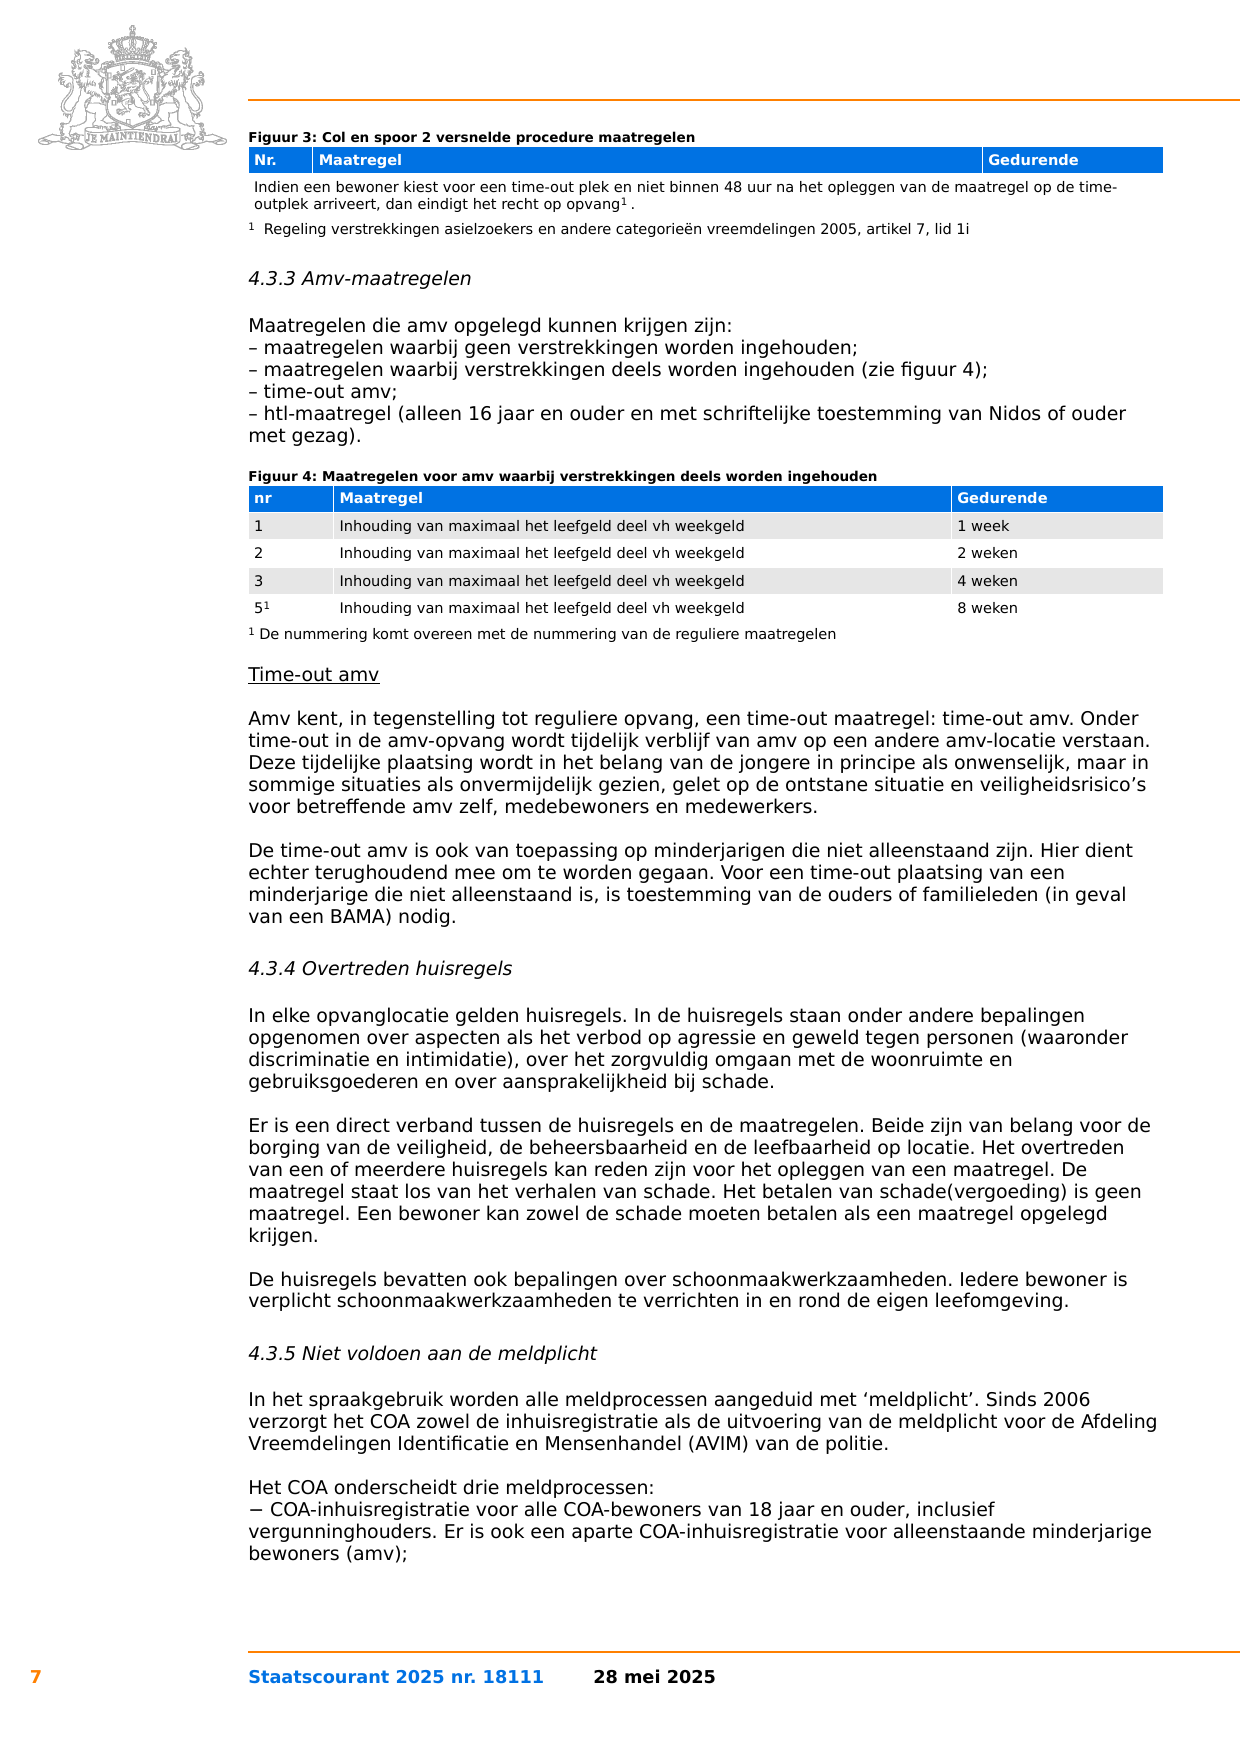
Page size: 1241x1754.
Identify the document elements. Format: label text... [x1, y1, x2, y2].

table_header Figuur 4: Maatregelen voor amv waarbij verstrekkingen deels worden ingehouden [248, 469, 1163, 485]
table_cell Gedurende [983, 147, 1163, 173]
table_cell 4 weken [952, 568, 1163, 594]
text Amv kent, in tegenstelling tot reguliere opvang, een time-out maatregel: time-out amv. Onder time-out in de amv-opvang wordt tijdelijk verblijf van amv op een andere amv-locatie verstaan. Deze tijdelijke plaatsing wordt in het belang van de jongere in principe als onwenselijk, maar in sommige situaties als onvermijdelijk gezien, gelet op de ontstane situatie en veiligheidsrisico’s voor betreffende amv zelf, medebewoners en medewerkers. [248, 708, 1163, 818]
text Er is een direct verband tussen de huisregels en de maatregelen. Beide zijn van belang voor de borging van de veiligheid, de beheersbaarheid en de leefbaarheid op locatie. Het overtreden van een of meerdere huisregels kan reden zijn voor het opleggen van een maatregel. De maatregel staat los van het verhalen van schade. Het betalen van schade(vergoeding) is geen maatregel. Een bewoner kan zowel de schade moeten betalen als een maatregel opgelegd krijgen. [248, 1115, 1163, 1247]
text In elke opvanglocatie gelden huisregels. In de huisregels staan onder andere bepalingen opgenomen over aspecten als het verbod op agressie en geweld tegen personen (waaronder discriminatie en intimidatie), over het zorgvuldig omgaan met de woonruimte en gebruiksgoederen en over aansprakelijkheid bij schade. [248, 1005, 1163, 1093]
table_cell 2 [249, 541, 333, 567]
subtitle Time-out amv [248, 664, 1163, 686]
text – maatregelen waarbij verstrekkingen deels worden ingehouden (zie figuur 4); [248, 359, 1163, 381]
table_cell 1 [249, 513, 333, 539]
text − COA-inhuisregistratie voor alle COA-bewoners van 18 jaar en ouder, inclusief vergunninghouders. Er is ook een aparte COA-inhuisregistratie voor alleenstaande minderjarige bewoners (amv); [248, 1499, 1163, 1565]
table_cell Inhouding van maximaal het leefgeld deel vh weekgeld [334, 541, 951, 567]
table_cell nr [249, 486, 333, 512]
table_cell 1 De nummering komt overeen met de nummering van de reguliere maatregelen [248, 623, 1163, 642]
table_cell Inhouding van maximaal het leefgeld deel vh weekgeld [334, 513, 951, 539]
text De huisregels bevatten ook bepalingen over schoonmaakwerkzaamheden. Iedere bewoner is verplicht schoonmaakwerkzaamheden te verrichten in en rond de eigen leefomgeving. [248, 1268, 1163, 1312]
table_cell 1 Regeling verstrekkingen asielzoekers en andere categorieën vreemdelingen 2005, artikel 7, lid 1i [248, 219, 1163, 238]
subtitle 4.3.3 Amv-maatregelen [248, 268, 1163, 290]
table_header Figuur 3: Col en spoor 2 versnelde procedure maatregelen [248, 130, 1163, 146]
table_cell Nr. [249, 147, 312, 173]
table_cell Indien een bewoner kiest voor een time-out plek en niet binnen 48 uur na het opleggen van de maatregel op de time-outplek arriveert, dan eindigt het recht op opvang1. [249, 174, 1163, 217]
table_cell Inhouding van maximaal het leefgeld deel vh weekgeld [334, 595, 951, 622]
subtitle 4.3.4 Overtreden huisregels [248, 958, 1163, 980]
table_cell 1 week [952, 513, 1163, 539]
table_cell Maatregel [334, 486, 951, 512]
table_cell 2 weken [952, 541, 1163, 567]
picture [38, 25, 227, 150]
table_cell 8 weken [952, 595, 1163, 622]
table_cell 51 [249, 595, 333, 622]
text – time-out amv; [248, 381, 1163, 403]
table_cell Gedurende [952, 486, 1163, 512]
table_cell Maatregel [313, 147, 982, 173]
text Maatregelen die amv opgelegd kunnen krijgen zijn: [248, 315, 1163, 337]
text De time-out amv is ook van toepassing op minderjarigen die niet alleenstaand zijn. Hier dient echter terughoudend mee om te worden gegaan. Voor een time-out plaatsing van een minderjarige die niet alleenstaand is, is toestemming van de ouders of familieleden (in geval van een BAMA) nodig. [248, 840, 1163, 928]
subtitle 4.3.5 Niet voldoen aan de meldplicht [248, 1342, 1163, 1364]
table_cell 3 [249, 568, 333, 594]
text – maatregelen waarbij geen verstrekkingen worden ingehouden; [248, 337, 1163, 359]
text – htl-maatregel (alleen 16 jaar en ouder en met schriftelijke toestemming van Nidos of ouder met gezag). [248, 403, 1163, 447]
text In het spraakgebruik worden alle meldprocessen aangeduid met ‘meldplicht’. Sinds 2006 verzorgt het COA zowel de inhuisregistratie als de uitvoering van de meldplicht voor de Afdeling Vreemdelingen Identificatie en Mensenhandel (AVIM) van de politie. [248, 1389, 1163, 1455]
table_cell Inhouding van maximaal het leefgeld deel vh weekgeld [334, 568, 951, 594]
text Het COA onderscheidt drie meldprocessen: [248, 1477, 1163, 1499]
